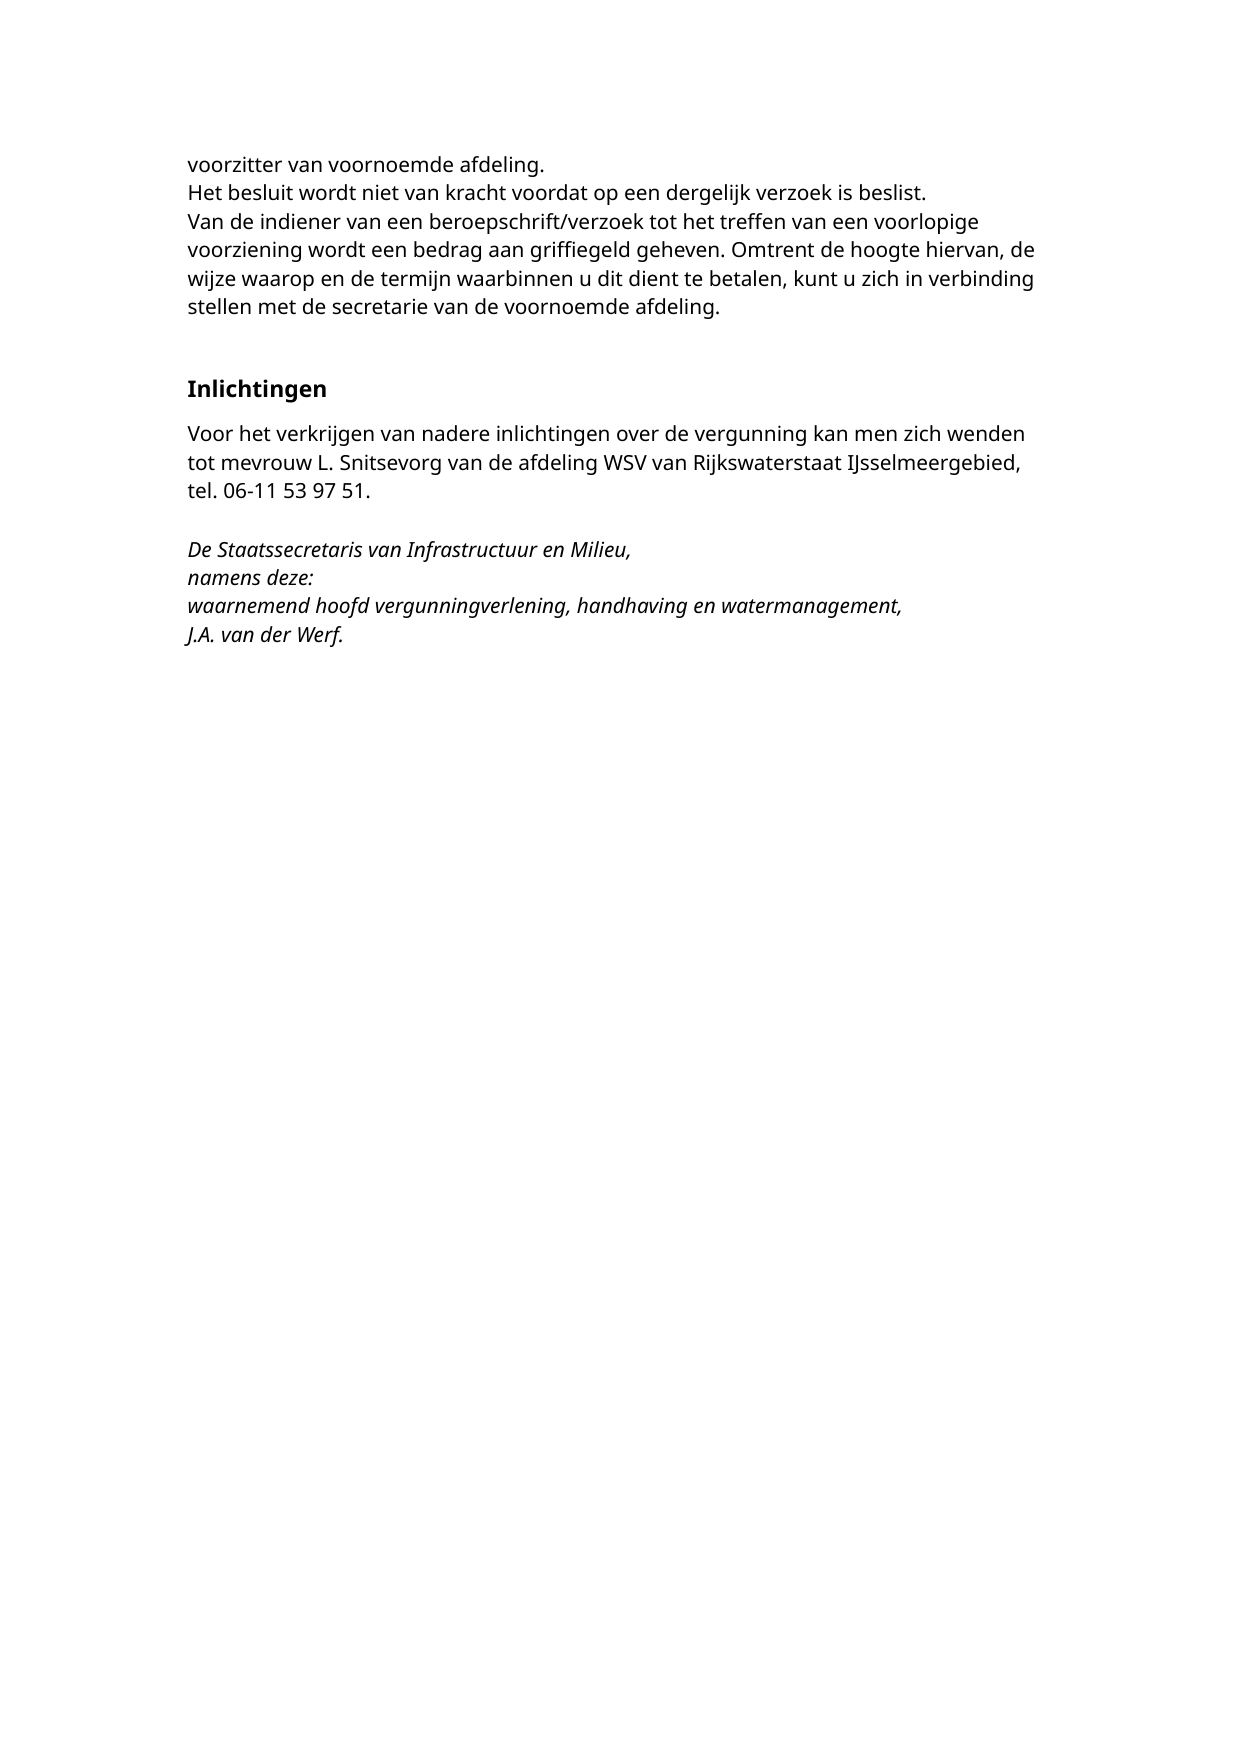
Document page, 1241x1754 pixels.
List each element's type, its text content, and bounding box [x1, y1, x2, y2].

text Het besluit wordt niet van kracht voordat op een dergelijk verzoek is beslist. [187, 178, 1053, 207]
text J.A. van der Werf. [187, 620, 1053, 648]
text namens deze: [187, 563, 1053, 592]
text Voor het verkrijgen van nadere inlichtingen over de vergunning kan men zich wenden tot mevrouw L. Snitsevorg van de afdeling WSV van Rijkswaterstaat IJsselmeergebied, tel. 06-11 53 97 51. [187, 419, 1053, 505]
text Van de indiener van een beroepschrift/verzoek tot het treffen van een voorlopige voorziening wordt een bedrag aan griffiegeld geheven. Omtrent de hoogte hiervan, de wijze waarop en de termijn waarbinnen u dit dient te betalen, kunt u zich in verbinding stellen met de secretarie van de voornoemde afdeling. [187, 207, 1053, 321]
text waarnemend hoofd vergunningverlening, handhaving en watermanagement, [187, 592, 1053, 620]
subtitle Inlichtingen [187, 373, 1053, 404]
text De Staatssecretaris van Infrastructuur en Milieu, [187, 535, 1053, 563]
text voorzitter van voornoemde afdeling. [187, 150, 1053, 178]
